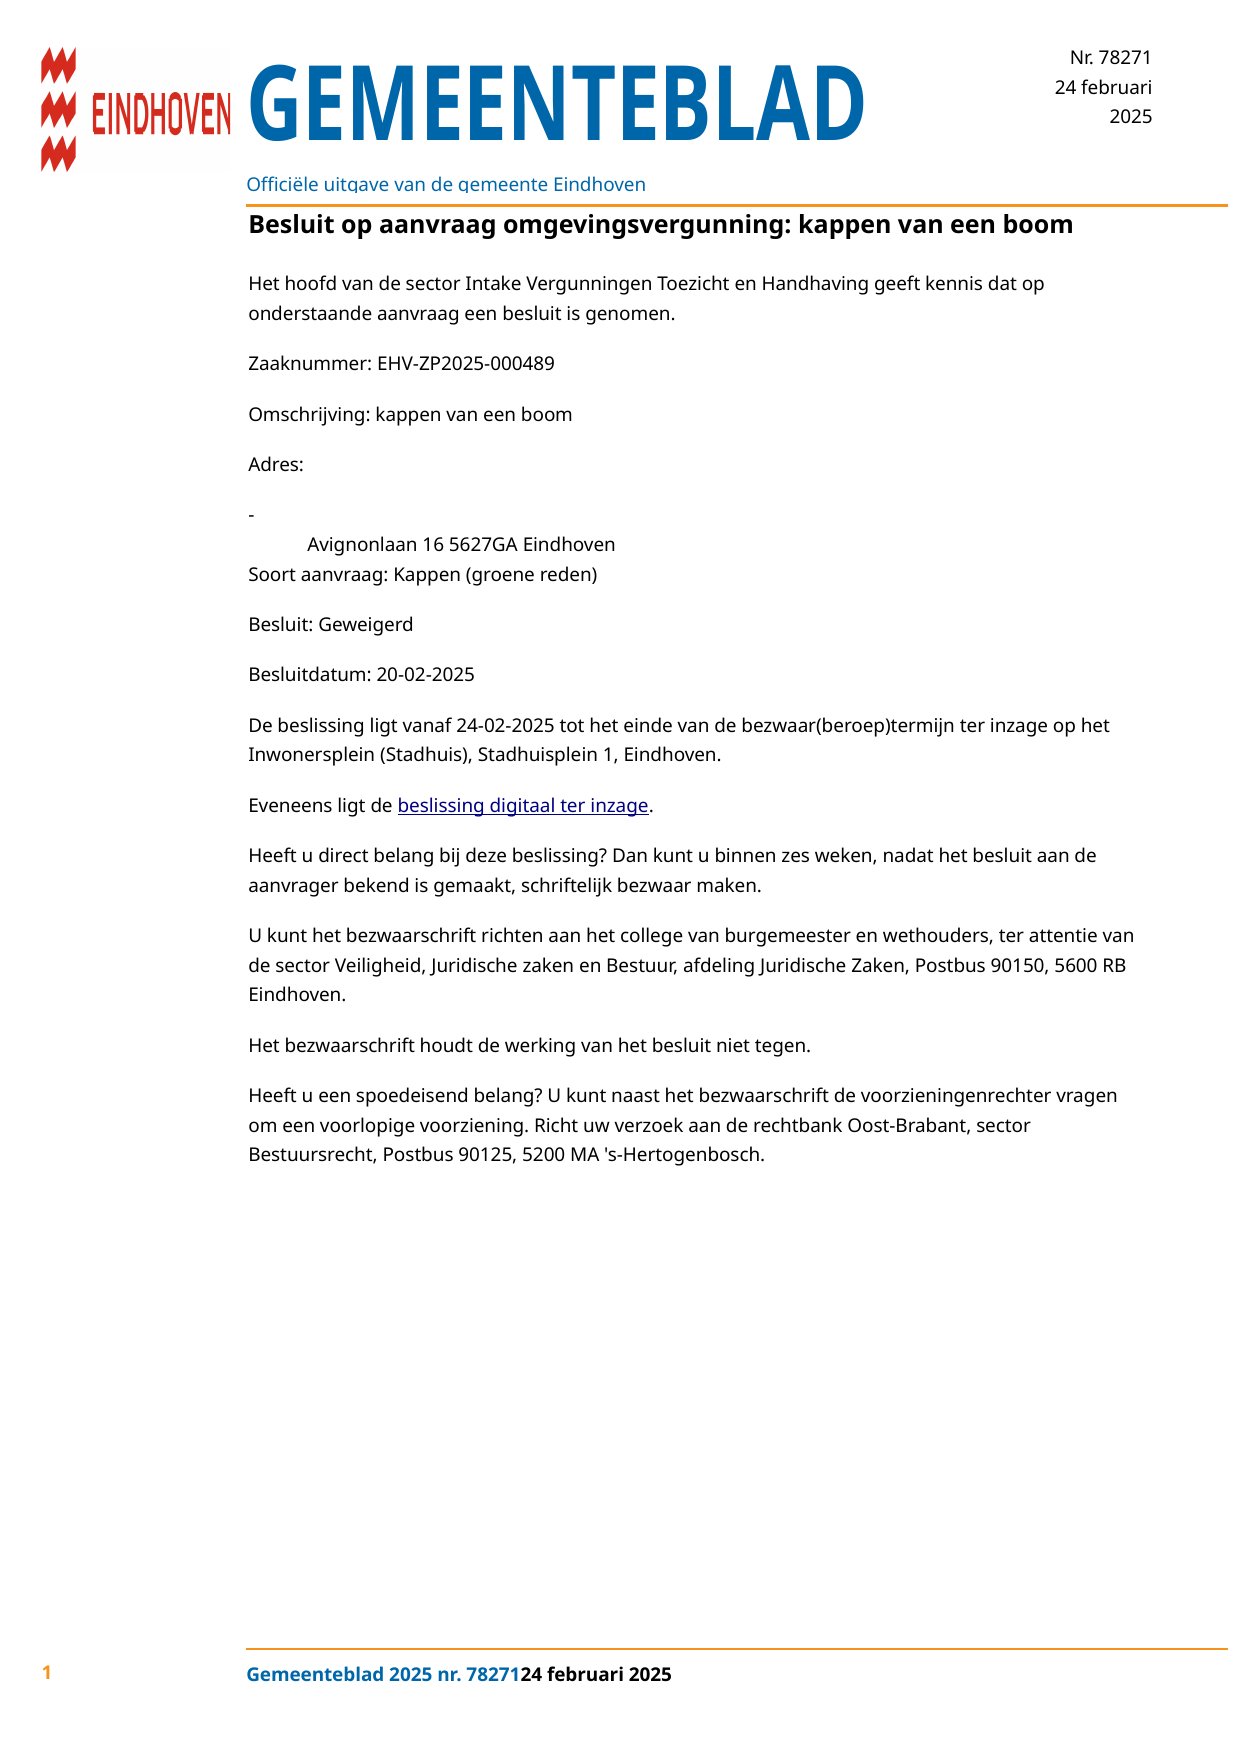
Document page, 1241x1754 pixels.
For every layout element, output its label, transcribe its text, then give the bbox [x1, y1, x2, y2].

text Besluit op aanvraag omgevingsvergunning: kappen van een boom [248, 207, 1152, 241]
text Adres: [248, 451, 1152, 477]
text Eveneens ligt de beslissing digitaal ter inzage. [248, 792, 1152, 818]
text Zaaknummer: EHV-ZP2025-000489 [248, 350, 1152, 376]
text Het bezwaarschrift houdt de werking van het besluit niet tegen. [248, 1032, 1152, 1058]
text U kunt het bezwaarschrift richten aan het college van burgemeester en wethouders, ter attentie van de sector Veiligheid, Juridische zaken en Bestuur, afdeling Juridische Zaken, Postbus 90150, 5600 RB Eindhoven. [248, 922, 1152, 1007]
picture [41, 47, 231, 172]
text Besluitdatum: 20-02-2025 [248, 662, 1152, 687]
text Soort aanvraag: Kappen (groene reden) [248, 561, 1152, 586]
text Het hoofd van de sector Intake Vergunningen Toezicht en Handhaving geeft kennis dat op onderstaande aanvraag een besluit is genomen. [248, 270, 1152, 326]
text Omschrijving: kappen van een boom [248, 401, 1152, 426]
text Besluit: Geweigerd [248, 611, 1152, 637]
text Heeft u een spoedeisend belang? U kunt naast het bezwaarschrift de voorzieningenrechter vragen om een voorlopige voorziening. Richt uw verzoek aan de rechtbank Oost-Brabant, sector Bestuursrecht, Postbus 90125, 5200 MA 's-Hertogenbosch. [248, 1082, 1152, 1167]
text Heeft u direct belang bij deze beslissing? Dan kunt u binnen zes weken, nadat het besluit aan de aanvrager bekend is gemaakt, schriftelijk bezwaar maken. [248, 842, 1152, 898]
text De beslissing ligt vanaf 24-02-2025 tot het einde van de bezwaar(beroep)termijn ter inzage op het Inwonersplein (Stadhuis), Stadhuisplein 1, Eindhoven. [248, 712, 1152, 767]
list Avignonlaan 16 5627GA Eindhoven [248, 531, 1152, 557]
